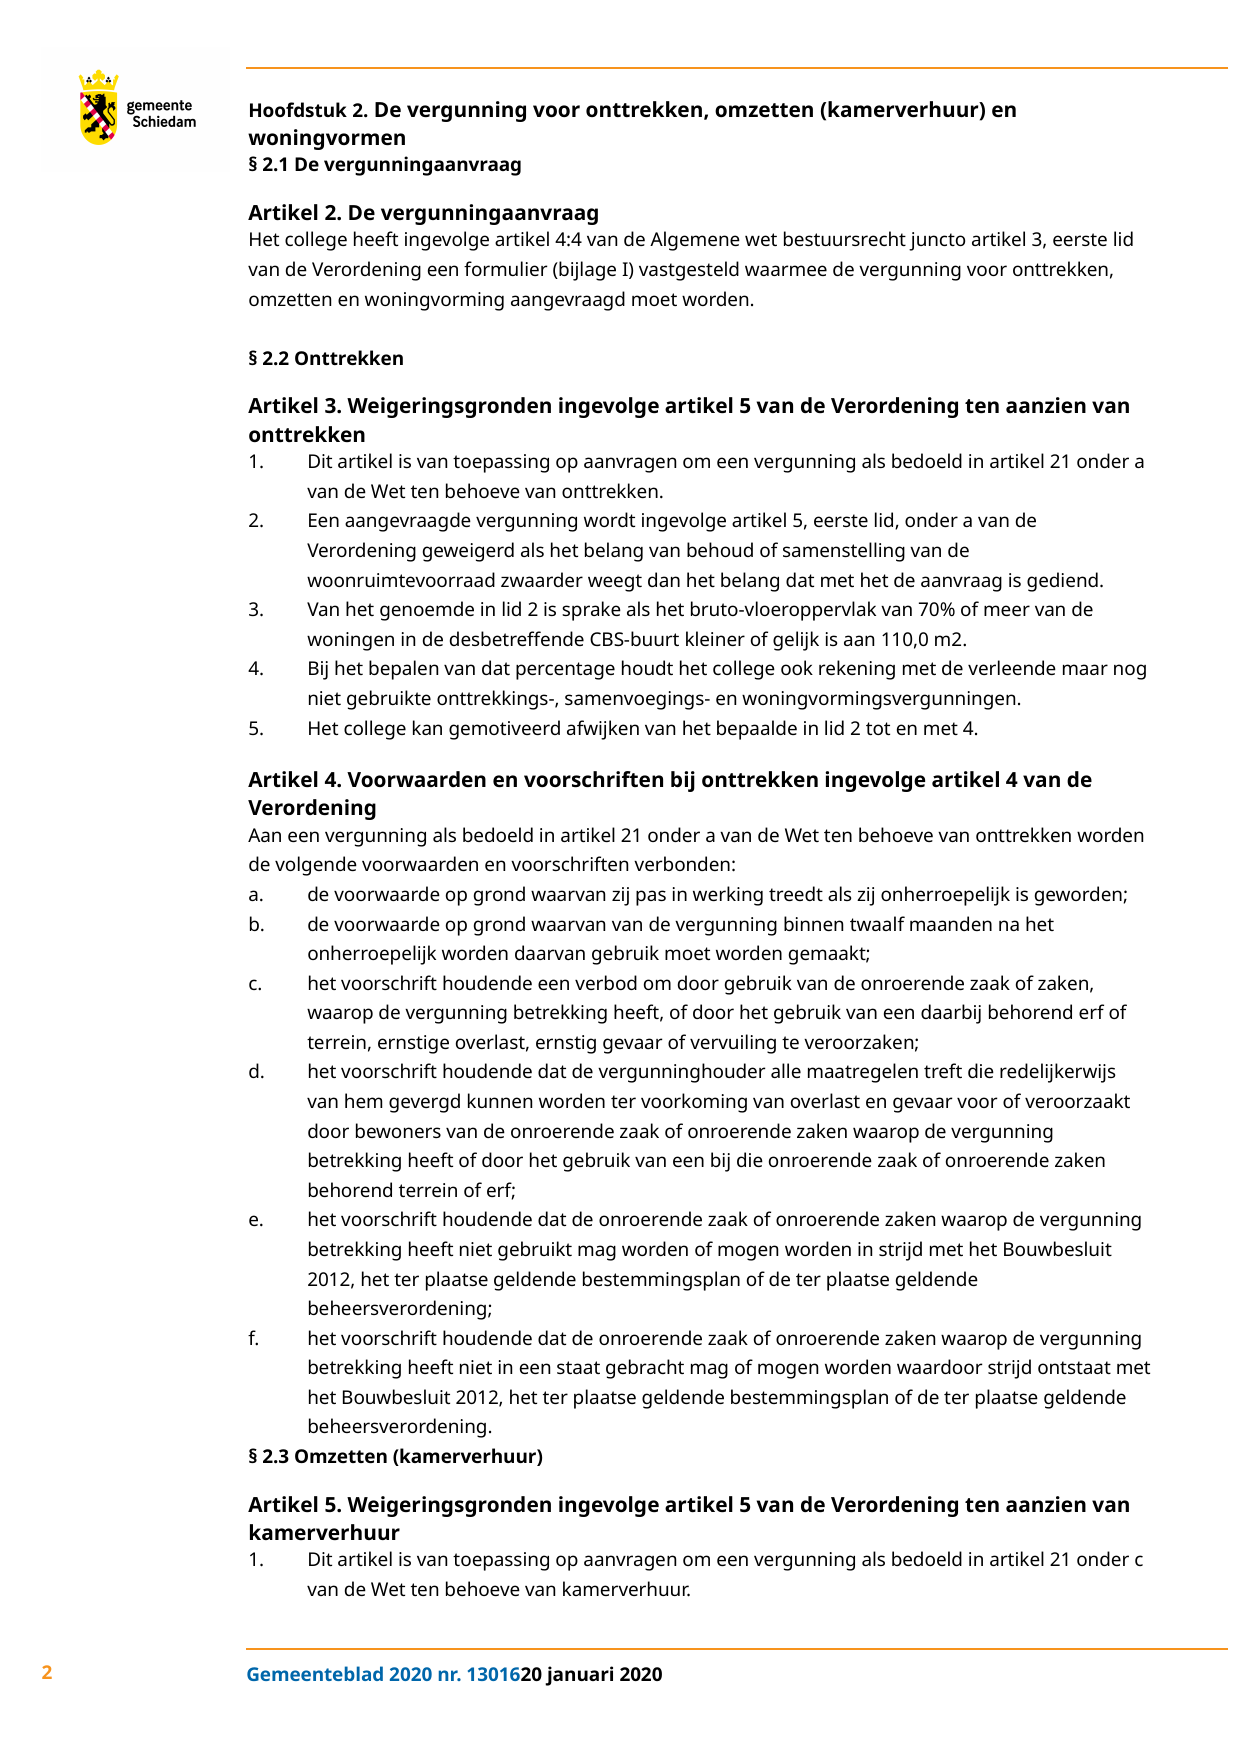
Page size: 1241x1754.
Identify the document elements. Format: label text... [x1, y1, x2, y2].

list de voorwaarde op grond waarvan zij pas in werking treedt als zij onherroepelijk is geworden; [248, 881, 1152, 907]
text § 2.3 Omzetten (kamerverhuur) [248, 1443, 1152, 1469]
list het voorschrift houdende dat de vergunninghouder alle maatregelen treft die redelijkerwijs van hem gevergd kunnen worden ter voorkoming van overlast en gevaar voor of veroorzaakt door bewoners van de onroerende zaak of onroerende zaken waarop de vergunning betrekking heeft of door het gebruik van een bij die onroerende zaak of onroerende zaken behorend terrein of erf; [248, 1059, 1152, 1203]
text Artikel 2. De vergunningaanvraag [248, 198, 1152, 227]
text Artikel 5. Weigeringsgronden ingevolge artikel 5 van de Verordening ten aanzien van kamerverhuur [248, 1490, 1152, 1547]
text § 2.2 Onttrekken [248, 345, 1152, 371]
list de voorwaarde op grond waarvan van de vergunning binnen twaalf maanden na het onherroepelijk worden daarvan gebruik moet worden gemaakt; [248, 911, 1152, 966]
list Een aangevraagde vergunning wordt ingevolge artikel 5, eerste lid, onder a van de Verordening geweigerd als het belang van behoud of samenstelling van de woonruimtevoorraad zwaarder weegt dan het belang dat met het de aanvraag is gediend. [248, 508, 1152, 592]
list Het college kan gemotiveerd afwijken van het bepaalde in lid 2 tot en met 4. [248, 715, 1152, 740]
list Bij het bepalen van dat percentage houdt het college ook rekening met de verleende maar nog niet gebruikte onttrekkings-, samenvoegings- en woningvormingsvergunningen. [248, 656, 1152, 711]
list het voorschrift houdende dat de onroerende zaak of onroerende zaken waarop de vergunning betrekking heeft niet gebruikt mag worden of mogen worden in strijd met het Bouwbesluit 2012, het ter plaatse geldende bestemmingsplan of de ter plaatse geldende beheersverordening; [248, 1207, 1152, 1321]
text Hoofdstuk 2. De vergunning voor onttrekken, omzetten (kamerverhuur) en woningvormen [248, 95, 1152, 152]
list Dit artikel is van toepassing op aanvragen om een vergunning als bedoeld in artikel 21 onder a van de Wet ten behoeve van onttrekken. [248, 448, 1152, 504]
text Artikel 4. Voorwaarden en voorschriften bij onttrekken ingevolge artikel 4 van de Verordening [248, 765, 1152, 822]
picture [41, 47, 231, 172]
text § 2.1 De vergunningaanvraag [248, 152, 1152, 177]
text Artikel 3. Weigeringsgronden ingevolge artikel 5 van de Verordening ten aanzien van onttrekken [248, 392, 1152, 448]
list het voorschrift houdende dat de onroerende zaak of onroerende zaken waarop de vergunning betrekking heeft niet in een staat gebracht mag of mogen worden waardoor strijd ontstaat met het Bouwbesluit 2012, het ter plaatse geldende bestemmingsplan of de ter plaatse geldende beheersverordening. [248, 1325, 1152, 1439]
list het voorschrift houdende een verbod om door gebruik van de onroerende zaak of zaken, waarop de vergunning betrekking heeft, of door het gebruik van een daarbij behorend erf of terrein, ernstige overlast, ernstig gevaar of vervuiling te veroorzaken; [248, 970, 1152, 1055]
text Aan een vergunning als bedoeld in artikel 21 onder a van de Wet ten behoeve van onttrekken worden de volgende voorwaarden en voorschriften verbonden: [248, 822, 1152, 877]
list Dit artikel is van toepassing op aanvragen om een vergunning als bedoeld in artikel 21 onder c van de Wet ten behoeve van kamerverhuur. [248, 1547, 1152, 1602]
list Van het genoemde in lid 2 is sprake als het bruto-vloeroppervlak van 70% of meer van de woningen in de desbetreffende CBS-buurt kleiner of gelijk is aan 110,0 m2. [248, 596, 1152, 652]
text Het college heeft ingevolge artikel 4:4 van de Algemene wet bestuursrecht juncto artikel 3, eerste lid van de Verordening een formulier (bijlage I) vastgesteld waarmee de vergunning voor onttrekken, omzetten en woningvorming aangevraagd moet worden. [248, 227, 1152, 312]
